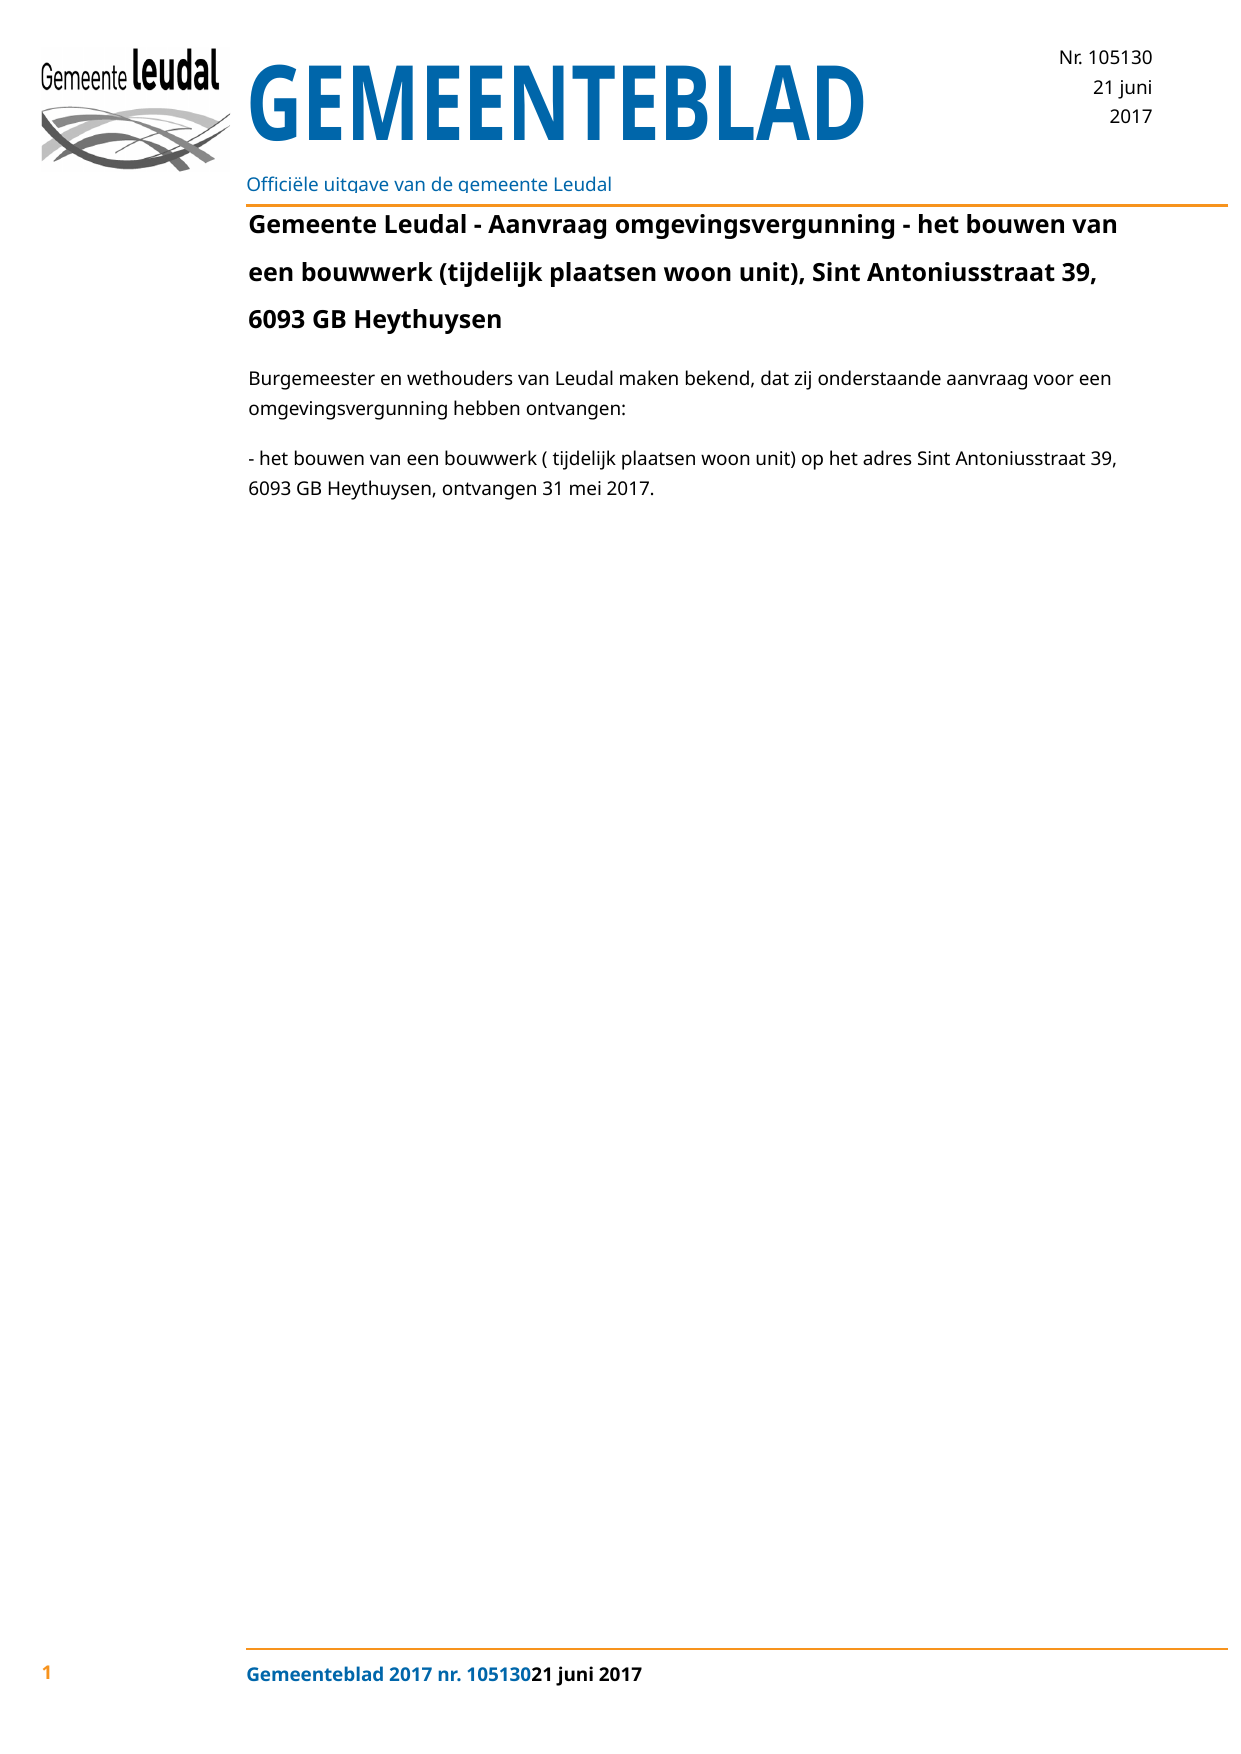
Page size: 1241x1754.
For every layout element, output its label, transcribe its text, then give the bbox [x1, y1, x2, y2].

picture [41, 47, 231, 172]
text Gemeente Leudal - Aanvraag omgevingsvergunning - het bouwen van een bouwwerk (tijdelijk plaatsen woon unit), Sint Antoniusstraat 39, 6093 GB Heythuysen [248, 207, 1152, 336]
text Burgemeester en wethouders van Leudal maken bekend, dat zij onderstaande aanvraag voor een omgevingsvergunning hebben ontvangen: [248, 366, 1152, 421]
text - het bouwen van een bouwwerk ( tijdelijk plaatsen woon unit) op het adres Sint Antoniusstraat 39, 6093 GB Heythuysen, ontvangen 31 mei 2017. [248, 446, 1152, 501]
